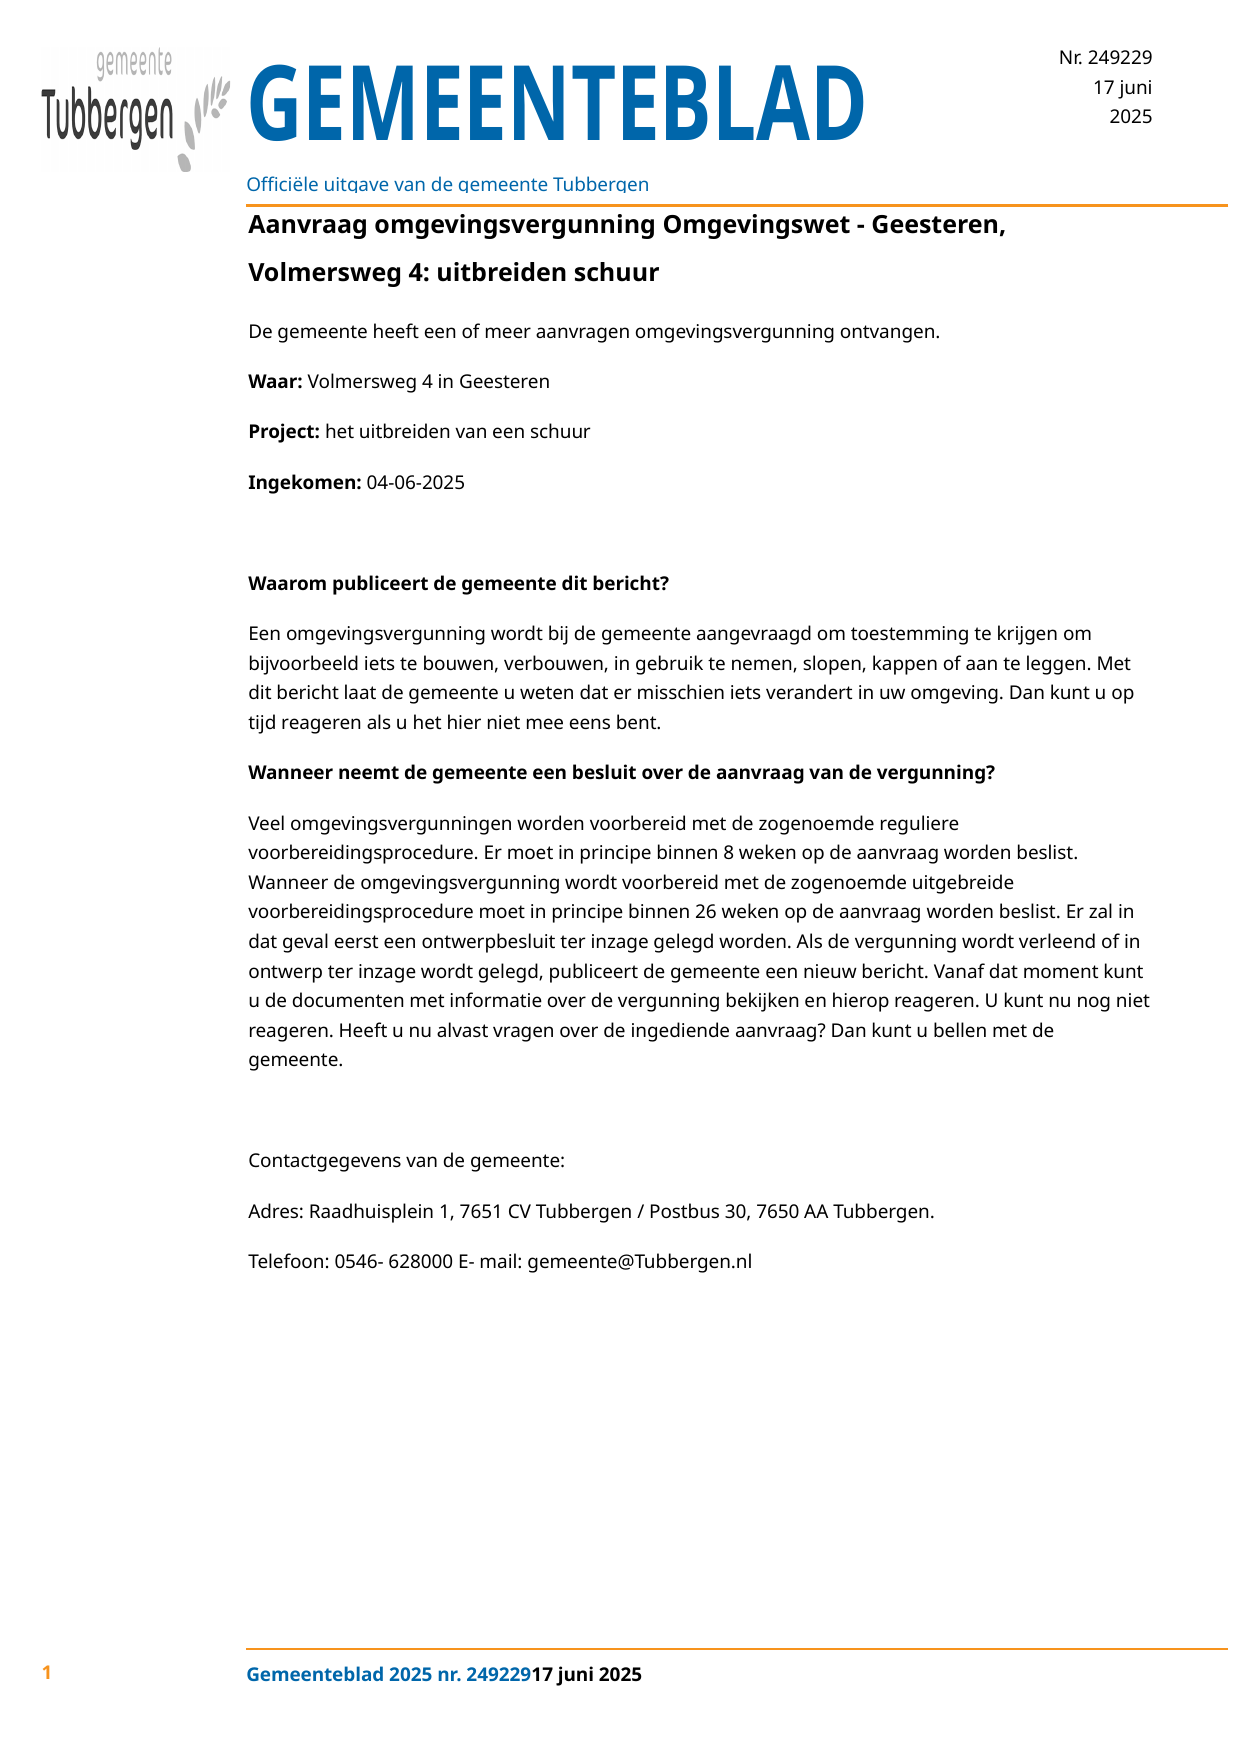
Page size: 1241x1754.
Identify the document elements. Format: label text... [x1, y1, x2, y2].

text Contactgegevens van de gemeente: [248, 1147, 1152, 1173]
text Wanneer neemt de gemeente een besluit over de aanvraag van de vergunning? [248, 759, 1152, 785]
text Telefoon: 0546- 628000 E- mail: gemeente@Tubbergen.nl [248, 1248, 1152, 1274]
text Waar: Volmersweg 4 in Geesteren [248, 368, 1152, 394]
text Project: het uitbreiden van een schuur [248, 419, 1152, 444]
text Adres: Raadhuisplein 1, 7651 CV Tubbergen / Postbus 30, 7650 AA Tubbergen. [248, 1198, 1152, 1224]
text Ingekomen: 04-06-2025 [248, 469, 1152, 495]
text Aanvraag omgevingsvergunning Omgevingswet - Geesteren, Volmersweg 4: uitbreiden schuur [248, 207, 1152, 288]
text De gemeente heeft een of meer aanvragen omgevingsvergunning ontvangen. [248, 318, 1152, 344]
text Waarom publiceert de gemeente dit bericht? [248, 570, 1152, 596]
picture [41, 47, 231, 172]
text Veel omgevingsvergunningen worden voorbereid met de zogenoemde reguliere voorbereidingsprocedure. Er moet in principe binnen 8 weken op de aanvraag worden beslist. Wanneer de omgevingsvergunning wordt voorbereid met de zogenoemde uitgebreide voorbereidingsprocedure moet in principe binnen 26 weken op de aanvraag worden beslist. Er zal in dat geval eerst een ontwerpbesluit ter inzage gelegd worden. Als de vergunning wordt verleend of in ontwerp ter inzage wordt gelegd, publiceert de gemeente een nieuw bericht. Vanaf dat moment kunt u de documenten met informatie over de vergunning bekijken en hierop reageren. U kunt nu nog niet reageren. Heeft u nu alvast vragen over de ingediende aanvraag? Dan kunt u bellen met de gemeente. [248, 810, 1152, 1072]
text Een omgevingsvergunning wordt bij de gemeente aangevraagd om toestemming te krijgen om bijvoorbeeld iets te bouwen, verbouwen, in gebruik te nemen, slopen, kappen of aan te leggen. Met dit bericht laat de gemeente u weten dat er misschien iets verandert in uw omgeving. Dan kunt u op tijd reageren als u het hier niet mee eens bent. [248, 620, 1152, 735]
